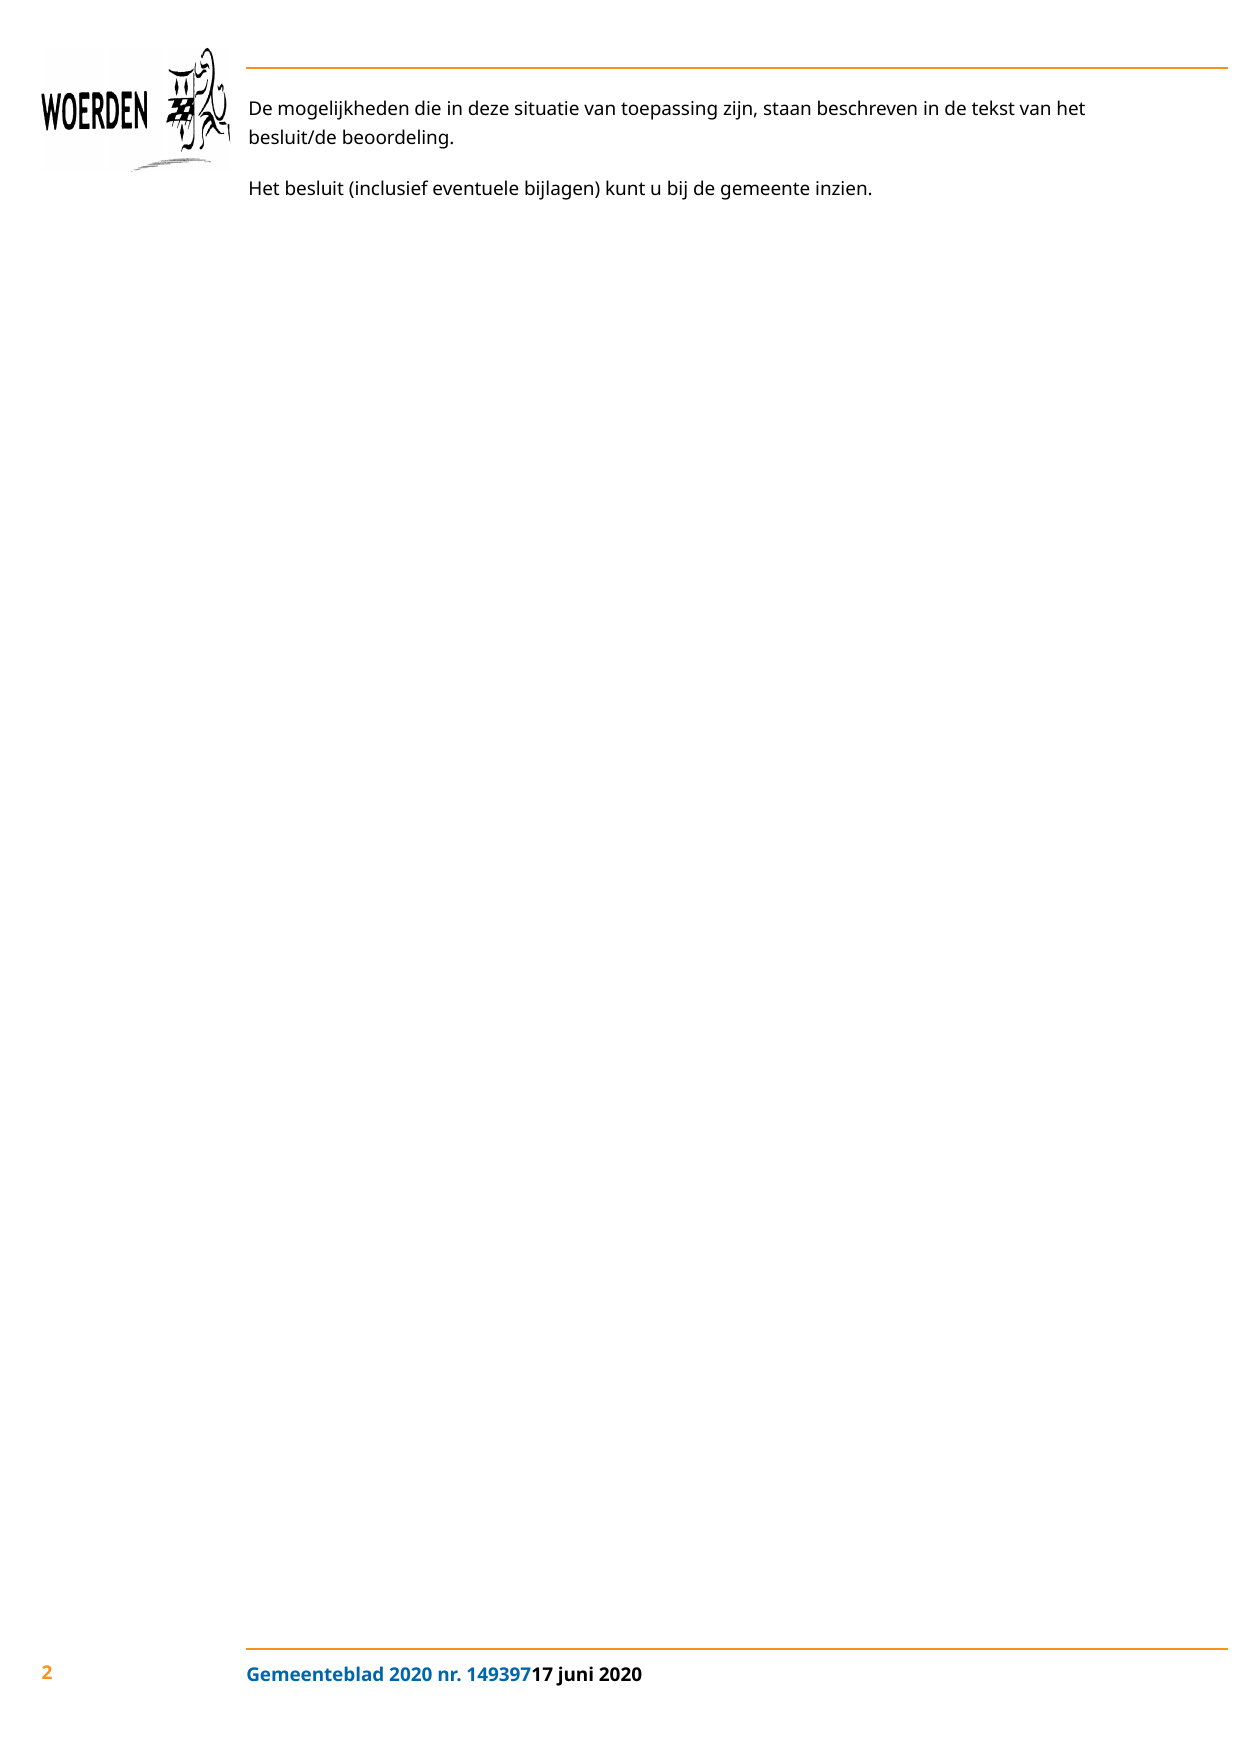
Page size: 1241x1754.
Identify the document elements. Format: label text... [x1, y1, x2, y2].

picture [41, 47, 231, 172]
text Het besluit (inclusief eventuele bijlagen) kunt u bij de gemeente inzien. [248, 175, 1152, 201]
text De mogelijkheden die in deze situatie van toepassing zijn, staan beschreven in de tekst van het besluit/de beoordeling. [248, 95, 1152, 150]
